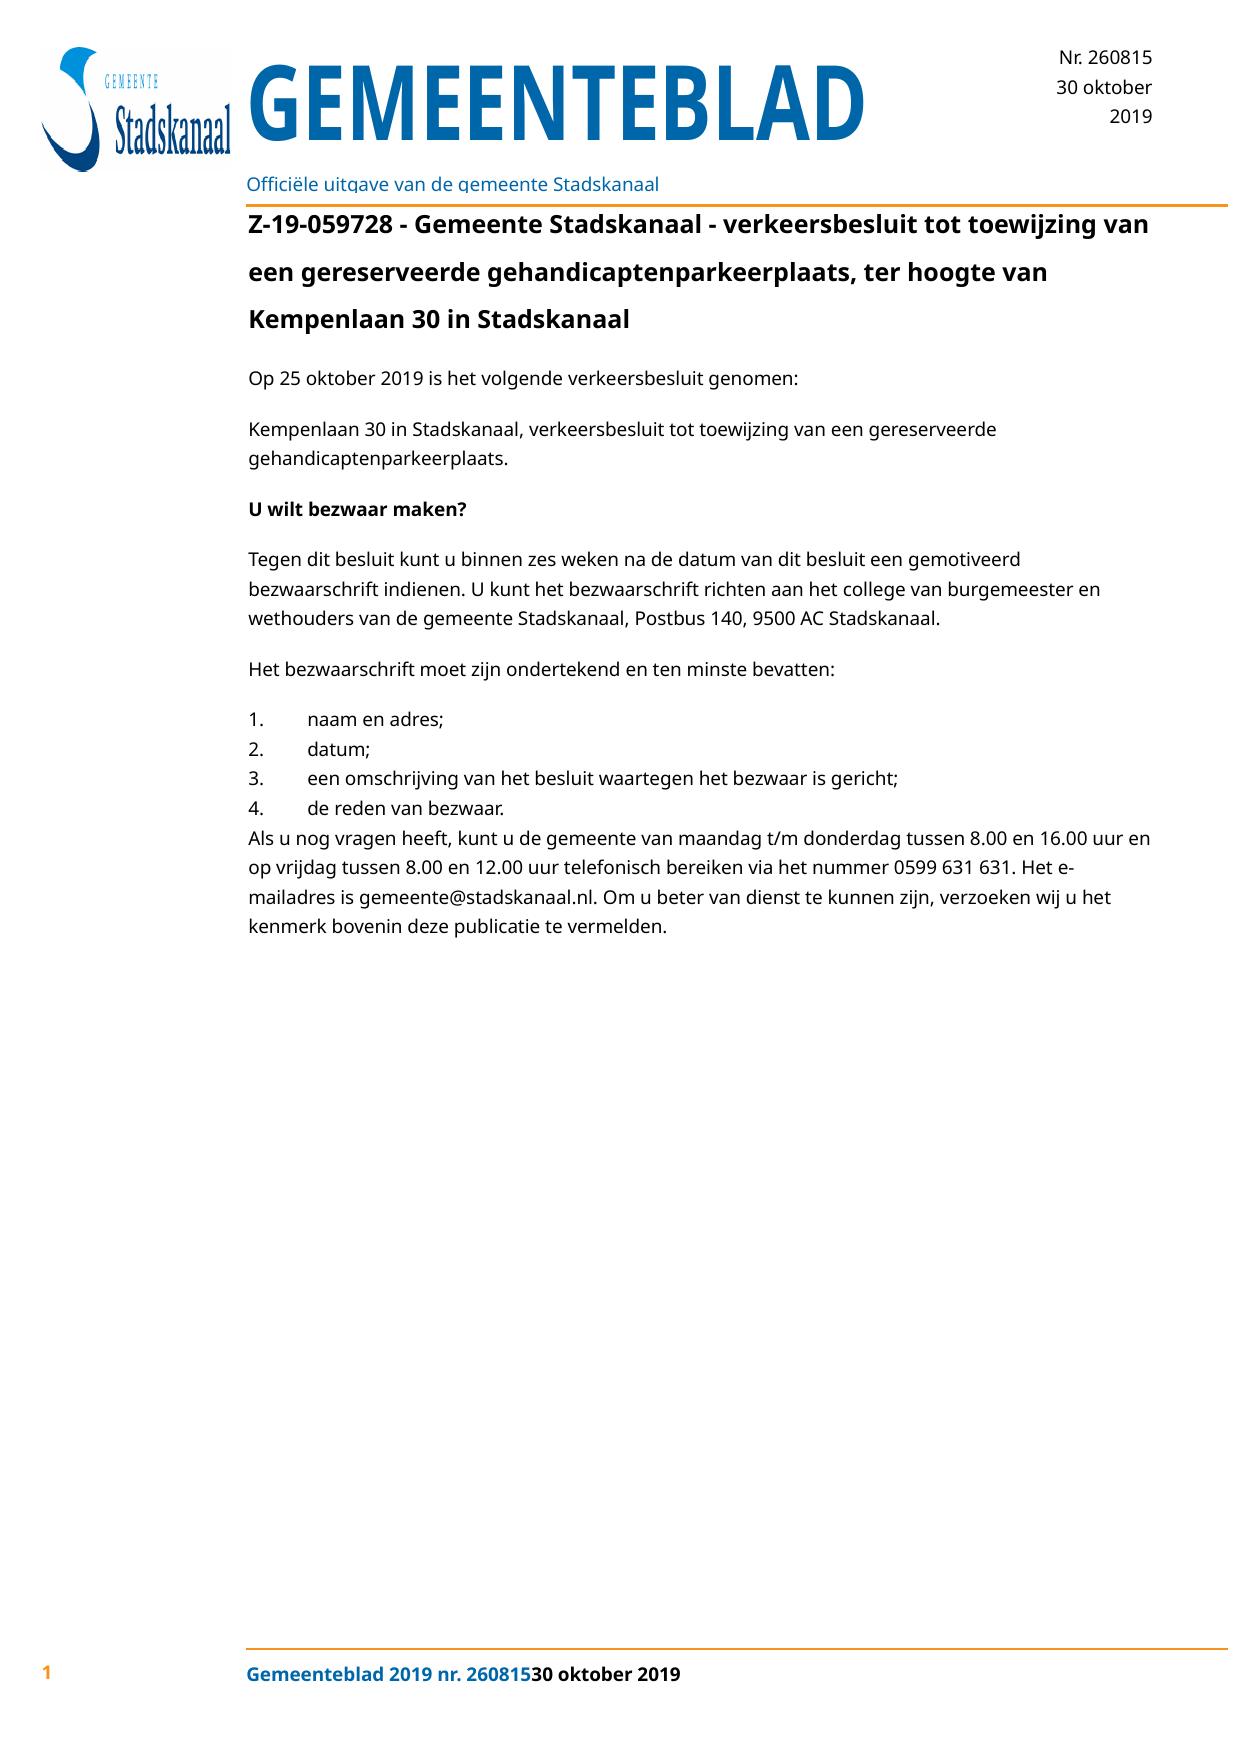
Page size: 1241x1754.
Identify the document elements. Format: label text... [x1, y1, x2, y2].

text Kempenlaan 30 in Stadskanaal, verkeersbesluit tot toewijzing van een gereserveerde gehandicaptenparkeerplaats. [248, 416, 1152, 471]
list de reden van bezwaar. [248, 795, 1152, 821]
text Z-19-059728 - Gemeente Stadskanaal - verkeersbesluit tot toewijzing van een gereserveerde gehandicaptenparkeerplaats, ter hoogte van Kempenlaan 30 in Stadskanaal [248, 207, 1152, 336]
text Het bezwaarschrift moet zijn ondertekend en ten minste bevatten: [248, 656, 1152, 682]
text Als u nog vragen heeft, kunt u de gemeente van maandag t/m donderdag tussen 8.00 en 16.00 uur en op vrijdag tussen 8.00 en 12.00 uur telefonisch bereiken via het nummer 0599 631 631. Het e-mailadres is gemeente@stadskanaal.nl. Om u beter van dienst te kunnen zijn, verzoeken wij u het kenmerk bovenin deze publicatie te vermelden. [248, 825, 1152, 939]
picture [41, 47, 231, 172]
list naam en adres; [248, 706, 1152, 732]
text Tegen dit besluit kunt u binnen zes weken na de datum van dit besluit een gemotiveerd bezwaarschrift indienen. U kunt het bezwaarschrift richten aan het college van burgemeester en wethouders van de gemeente Stadskanaal, Postbus 140, 9500 AC Stadskanaal. [248, 546, 1152, 631]
list datum; [248, 736, 1152, 762]
list een omschrijving van het besluit waartegen het bezwaar is gericht; [248, 766, 1152, 791]
text Op 25 oktober 2019 is het volgende verkeersbesluit genomen: [248, 366, 1152, 391]
text U wilt bezwaar maken? [248, 496, 1152, 522]
